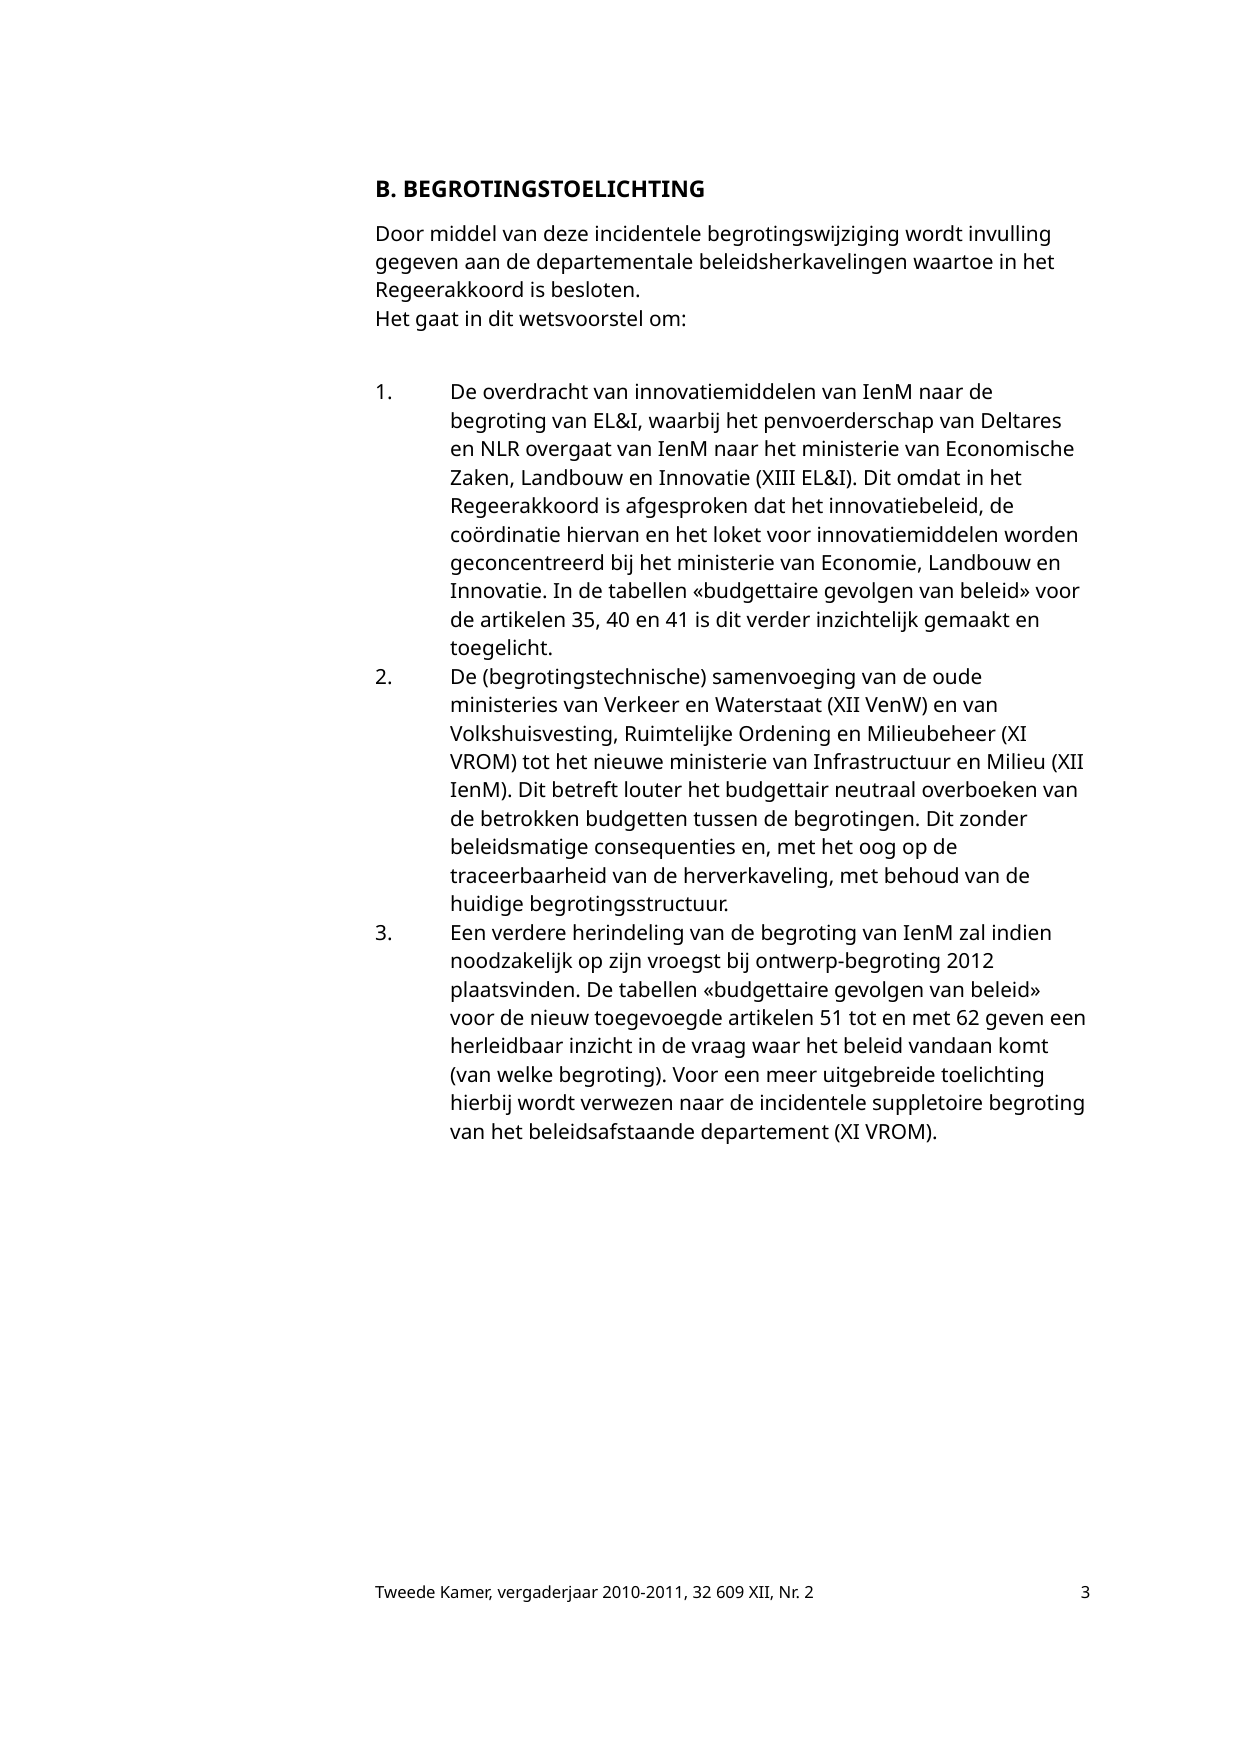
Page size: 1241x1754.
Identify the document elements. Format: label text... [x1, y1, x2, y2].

list De (begrotingstechnische) samenvoeging van de oude ministeries van Verkeer en Waterstaat (XII VenW) en van Volkshuisvesting, Ruimtelijke Ordening en Milieubeheer (XI VROM) tot het nieuwe ministerie van Infrastructuur en Milieu (XII IenM). Dit betreft louter het budgettair neutraal overboeken van de betrokken budgetten tussen de begrotingen. Dit zonder beleidsmatige consequenties en, met het oog op de traceerbaarheid van de herverkaveling, met behoud van de huidige begrotingsstructuur. [375, 662, 1090, 918]
text Het gaat in dit wetsvoorstel om: [375, 304, 1090, 332]
subtitle B. BEGROTINGSTOELICHTING [375, 172, 1090, 204]
list Een verdere herindeling van de begroting van IenM zal indien noodzakelijk op zijn vroegst bij ontwerp-begroting 2012 plaatsvinden. De tabellen «budgettaire gevolgen van beleid» voor de nieuw toegevoegde artikelen 51 tot en met 62 geven een herleidbaar inzicht in de vraag waar het beleid vandaan komt (van welke begroting). Voor een meer uitgebreide toelichting hierbij wordt verwezen naar de incidentele suppletoire begroting van het beleidsafstaande departement (XI VROM). [375, 918, 1090, 1145]
text Door middel van deze incidentele begrotingswijziging wordt invulling gegeven aan de departementale beleidsherkavelingen waartoe in het Regeerakkoord is besloten. [375, 219, 1090, 304]
list De overdracht van innovatiemiddelen van IenM naar de begroting van EL&I, waarbij het penvoerderschap van Deltares en NLR overgaat van IenM naar het ministerie van Economische Zaken, Landbouw en Innovatie (XIII EL&I). Dit omdat in het Regeerakkoord is afgesproken dat het innovatiebeleid, de coördinatie hiervan en het loket voor innovatiemiddelen worden geconcentreerd bij het ministerie van Economie, Landbouw en Innovatie. In de tabellen «budgettaire gevolgen van beleid» voor de artikelen 35, 40 en 41 is dit verder inzichtelijk gemaakt en toegelicht. [375, 377, 1090, 662]
